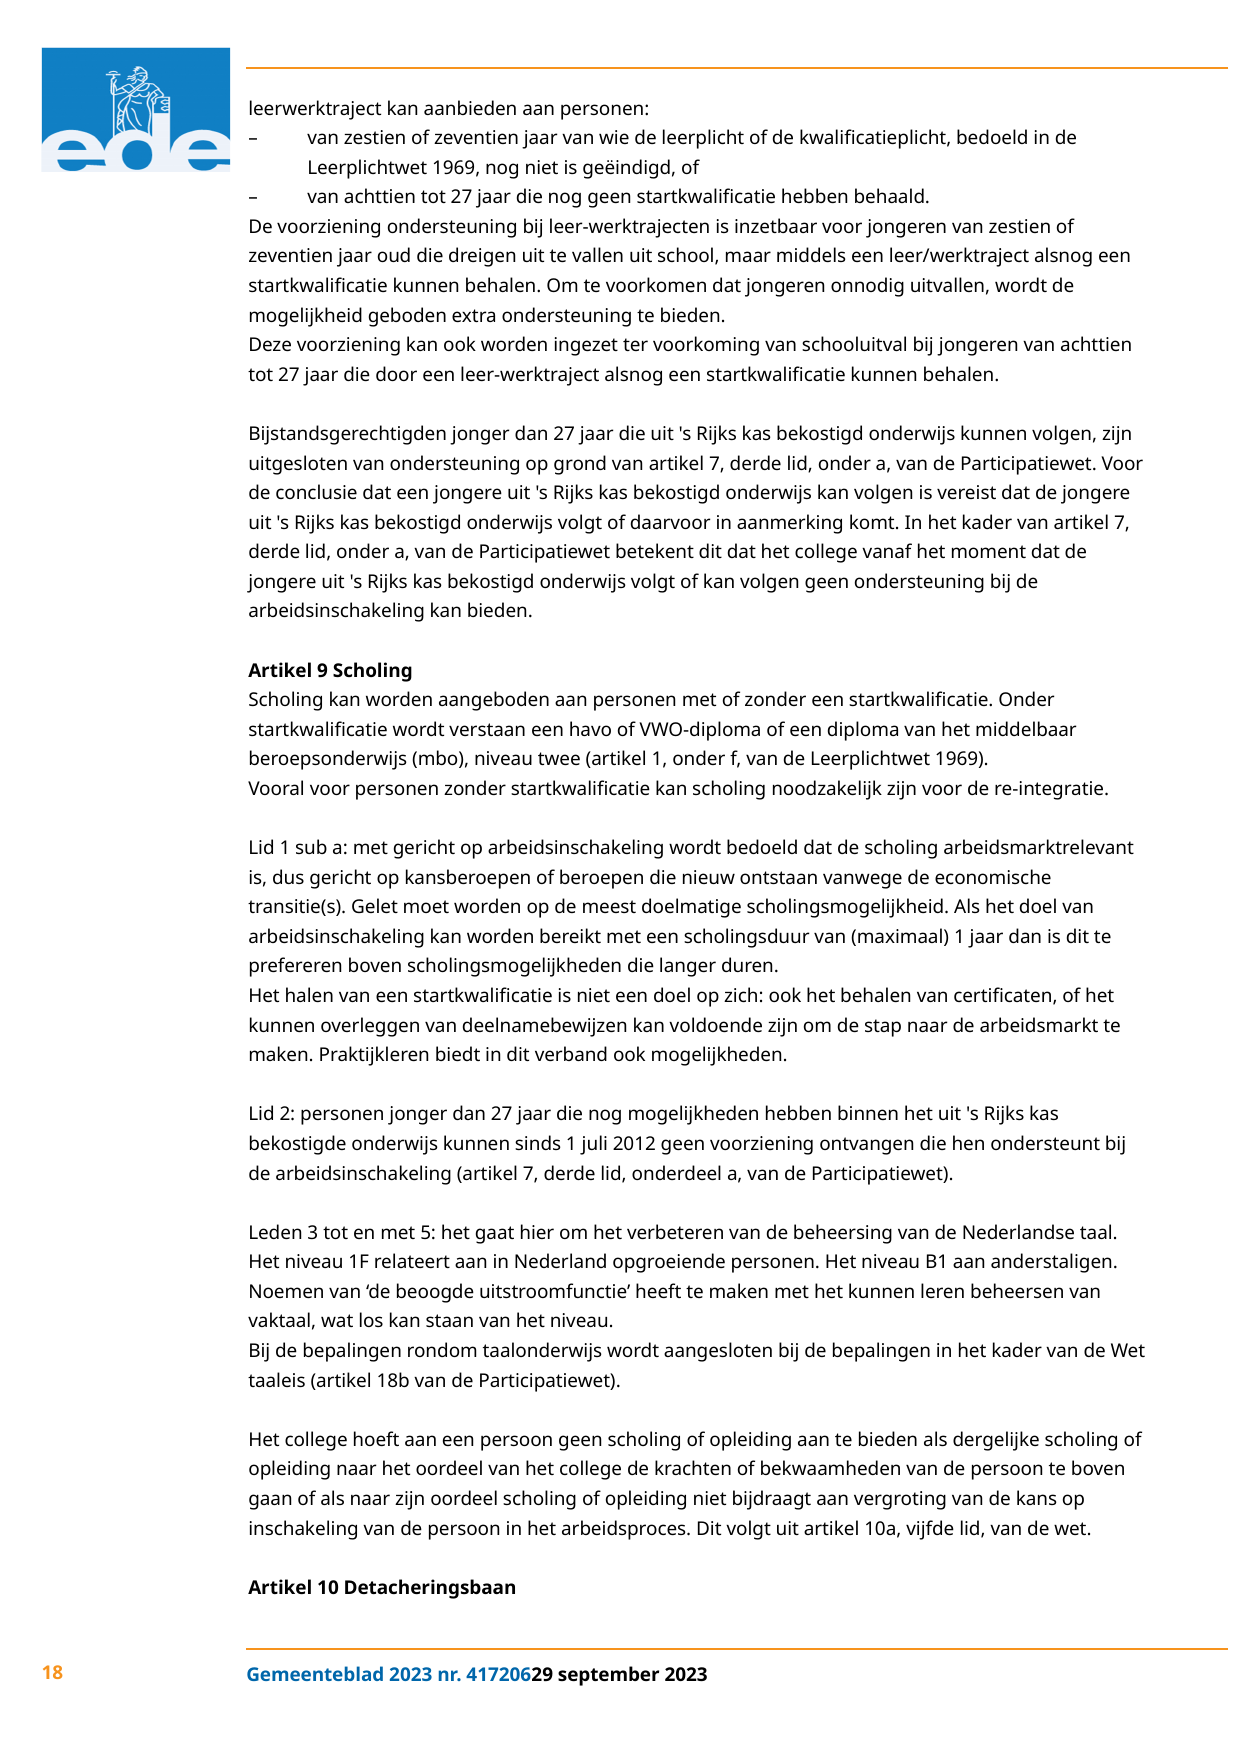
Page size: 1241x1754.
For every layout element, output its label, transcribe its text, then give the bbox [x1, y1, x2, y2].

list van achttien tot 27 jaar die nog geen startkwalificatie hebben behaald. [248, 183, 1152, 209]
list van zestien of zeventien jaar van wie de leerplicht of de kwalificatieplicht, bedoeld in de Leerplichtwet 1969, nog niet is geëindigd, of [248, 124, 1152, 180]
text De voorziening ondersteuning bij leer-werktrajecten is inzetbaar voor jongeren van zestien of zeventien jaar oud die dreigen uit te vallen uit school, maar middels een leer/werktraject alsnog een startkwalificatie kunnen behalen. Om te voorkomen dat jongeren onnodig uitvallen, wordt de mogelijkheid geboden extra ondersteuning te bieden. [248, 213, 1152, 328]
text Lid 2: personen jonger dan 27 jaar die nog mogelijkheden hebben binnen het uit 's Rijks kas bekostigde onderwijs kunnen sinds 1 juli 2012 geen voorziening ontvangen die hen ondersteunt bij de arbeidsinschakeling (artikel 7, derde lid, onderdeel a, van de Participatiewet). [248, 1101, 1152, 1186]
text Lid 1 sub a: met gericht op arbeidsinschakeling wordt bedoeld dat de scholing arbeidsmarktrelevant is, dus gericht op kansberoepen of beroepen die nieuw ontstaan vanwege de economische transitie(s). Gelet moet worden op de meest doelmatige scholingsmogelijkheid. Als het doel van arbeidsinschakeling kan worden bereikt met een scholingsduur van (maximaal) 1 jaar dan is dit te prefereren boven scholingsmogelijkheden die langer duren. [248, 834, 1152, 978]
text leerwerktraject kan aanbieden aan personen: [248, 95, 1152, 121]
text Het college hoeft aan een persoon geen scholing of opleiding aan te bieden als dergelijke scholing of opleiding naar het oordeel van het college de krachten of bekwaamheden van de persoon te boven gaan of als naar zijn oordeel scholing of opleiding niet bijdraagt aan vergroting van de kans op inschakeling van de persoon in het arbeidsproces. Dit volgt uit artikel 10a, vijfde lid, van de wet. [248, 1426, 1152, 1541]
text Artikel 9 Scholing [248, 657, 1152, 683]
text Scholing kan worden aangeboden aan personen met of zonder een startkwalificatie. Onder startkwalificatie wordt verstaan een havo of VWO-diploma of een diploma van het middelbaar beroepsonderwijs (mbo), niveau twee (artikel 1, onder f, van de Leerplichtwet 1969). [248, 686, 1152, 771]
text Bijstandsgerechtigden jonger dan 27 jaar die uit 's Rijks kas bekostigd onderwijs kunnen volgen, zijn uitgesloten van ondersteuning op grond van artikel 7, derde lid, onder a, van de Participatiewet. Voor de conclusie dat een jongere uit 's Rijks kas bekostigd onderwijs kan volgen is vereist dat de jongere uit 's Rijks kas bekostigd onderwijs volgt of daarvoor in aanmerking komt. In het kader van artikel 7, derde lid, onder a, van de Participatiewet betekent dit dat het college vanaf het moment dat de jongere uit 's Rijks kas bekostigd onderwijs volgt of kan volgen geen ondersteuning bij de arbeidsinschakeling kan bieden. [248, 420, 1152, 623]
picture [41, 47, 231, 172]
text Vooral voor personen zonder startkwalificatie kan scholing noodzakelijk zijn voor de re-integratie. [248, 775, 1152, 801]
text Bij de bepalingen rondom taalonderwijs wordt aangesloten bij de bepalingen in het kader van de Wet taaleis (artikel 18b van de Participatiewet). [248, 1337, 1152, 1393]
text Deze voorziening kan ook worden ingezet ter voorkoming van schooluitval bij jongeren van achttien tot 27 jaar die door een leer-werktraject alsnog een startkwalificatie kunnen behalen. [248, 331, 1152, 387]
text Artikel 10 Detacheringsbaan [248, 1574, 1152, 1600]
text Het halen van een startkwalificatie is niet een doel op zich: ook het behalen van certificaten, of het kunnen overleggen van deelnamebewijzen kan voldoende zijn om de stap naar de arbeidsmarkt te maken. Praktijkleren biedt in dit verband ook mogelijkheden. [248, 982, 1152, 1067]
text Leden 3 tot en met 5: het gaat hier om het verbeteren van de beheersing van de Nederlandse taal. Het niveau 1F relateert aan in Nederland opgroeiende personen. Het niveau B1 aan anderstaligen. Noemen van ‘de beoogde uitstroomfunctie’ heeft te maken met het kunnen leren beheersen van vaktaal, wat los kan staan van het niveau. [248, 1219, 1152, 1333]
